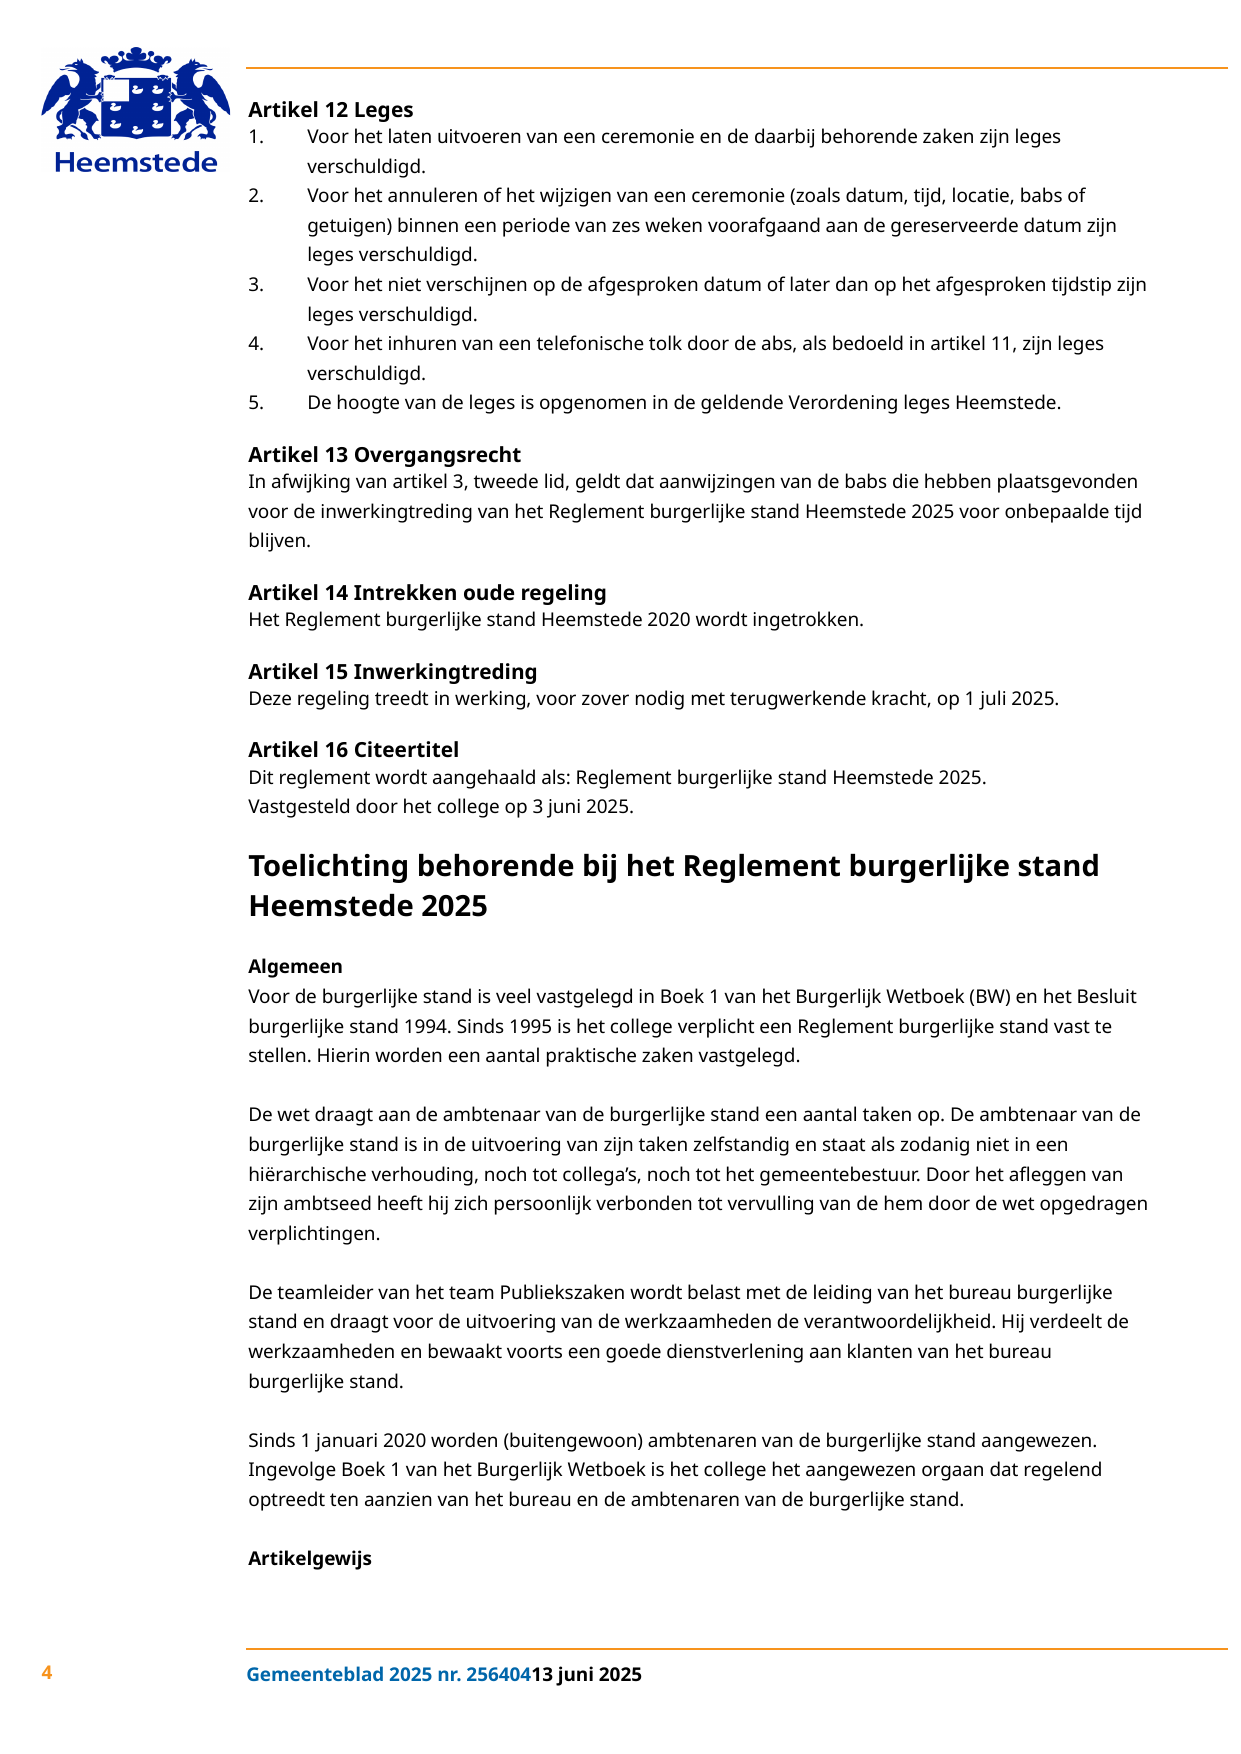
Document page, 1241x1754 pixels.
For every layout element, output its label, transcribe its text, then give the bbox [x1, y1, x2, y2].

text Toelichting behorende bij het Reglement burgerlijke stand Heemstede 2025 [248, 845, 1152, 924]
text Artikel 13 Overgangsrecht [248, 440, 1152, 468]
text Voor de burgerlijke stand is veel vastgelegd in Boek 1 van het Burgerlijk Wetboek (BW) en het Besluit burgerlijke stand 1994. Sinds 1995 is het college verplicht een Reglement burgerlijke stand vast te stellen. Hierin worden een aantal praktische zaken vastgelegd. [248, 983, 1152, 1068]
text Deze regeling treedt in werking, voor zover nodig met terugwerkende kracht, op 1 juli 2025. [248, 685, 1152, 711]
text Dit reglement wordt aangehaald als: Reglement burgerlijke stand Heemstede 2025. [248, 764, 1152, 790]
text Vastgesteld door het college op 3 juni 2025. [248, 794, 1152, 819]
picture [41, 47, 231, 172]
text Artikel 16 Citeertitel [248, 736, 1152, 764]
text Algemeen [248, 954, 1152, 979]
text Artikel 15 Inwerkingtreding [248, 657, 1152, 685]
text Sinds 1 januari 2020 worden (buitengewoon) ambtenaren van de burgerlijke stand aangewezen. Ingevolge Boek 1 van het Burgerlijk Wetboek is het college het aangewezen orgaan dat regelend optreedt ten aanzien van het bureau en de ambtenaren van de burgerlijke stand. [248, 1427, 1152, 1512]
list Voor het niet verschijnen op de afgesproken datum of later dan op het afgesproken tijdstip zijn leges verschuldigd. [248, 271, 1152, 326]
text In afwijking van artikel 3, tweede lid, geldt dat aanwijzingen van de babs die hebben plaatsgevonden voor de inwerkingtreding van het Reglement burgerlijke stand Heemstede 2025 voor onbepaalde tijd blijven. [248, 468, 1152, 553]
text Artikelgewijs [248, 1545, 1152, 1571]
list De hoogte van de leges is opgenomen in de geldende Verordening leges Heemstede. [248, 389, 1152, 415]
list Voor het annuleren of het wijzigen van een ceremonie (zoals datum, tijd, locatie, babs of getuigen) binnen een periode van zes weken voorafgaand aan de gereserveerde datum zijn leges verschuldigd. [248, 182, 1152, 267]
text De teamleider van het team Publiekszaken wordt belast met de leiding van het bureau burgerlijke stand en draagt voor de uitvoering van de werkzaamheden de verantwoordelijkheid. Hij verdeelt de werkzaamheden en bewaakt voorts een goede dienstverlening aan klanten van het bureau burgerlijke stand. [248, 1279, 1152, 1393]
list Voor het inhuren van een telefonische tolk door de abs, als bedoeld in artikel 11, zijn leges verschuldigd. [248, 330, 1152, 386]
text Het Reglement burgerlijke stand Heemstede 2020 wordt ingetrokken. [248, 606, 1152, 632]
text Artikel 14 Intrekken oude regeling [248, 578, 1152, 606]
list Voor het laten uitvoeren van een ceremonie en de daarbij behorende zaken zijn leges verschuldigd. [248, 123, 1152, 178]
text De wet draagt aan de ambtenaar van de burgerlijke stand een aantal taken op. De ambtenaar van de burgerlijke stand is in de uitvoering van zijn taken zelfstandig en staat als zodanig niet in een hiërarchische verhouding, noch tot collega’s, noch tot het gemeentebestuur. Door het afleggen van zijn ambtseed heeft hij zich persoonlijk verbonden tot vervulling van de hem door de wet opgedragen verplichtingen. [248, 1102, 1152, 1246]
text Artikel 12 Leges [248, 95, 1152, 123]
